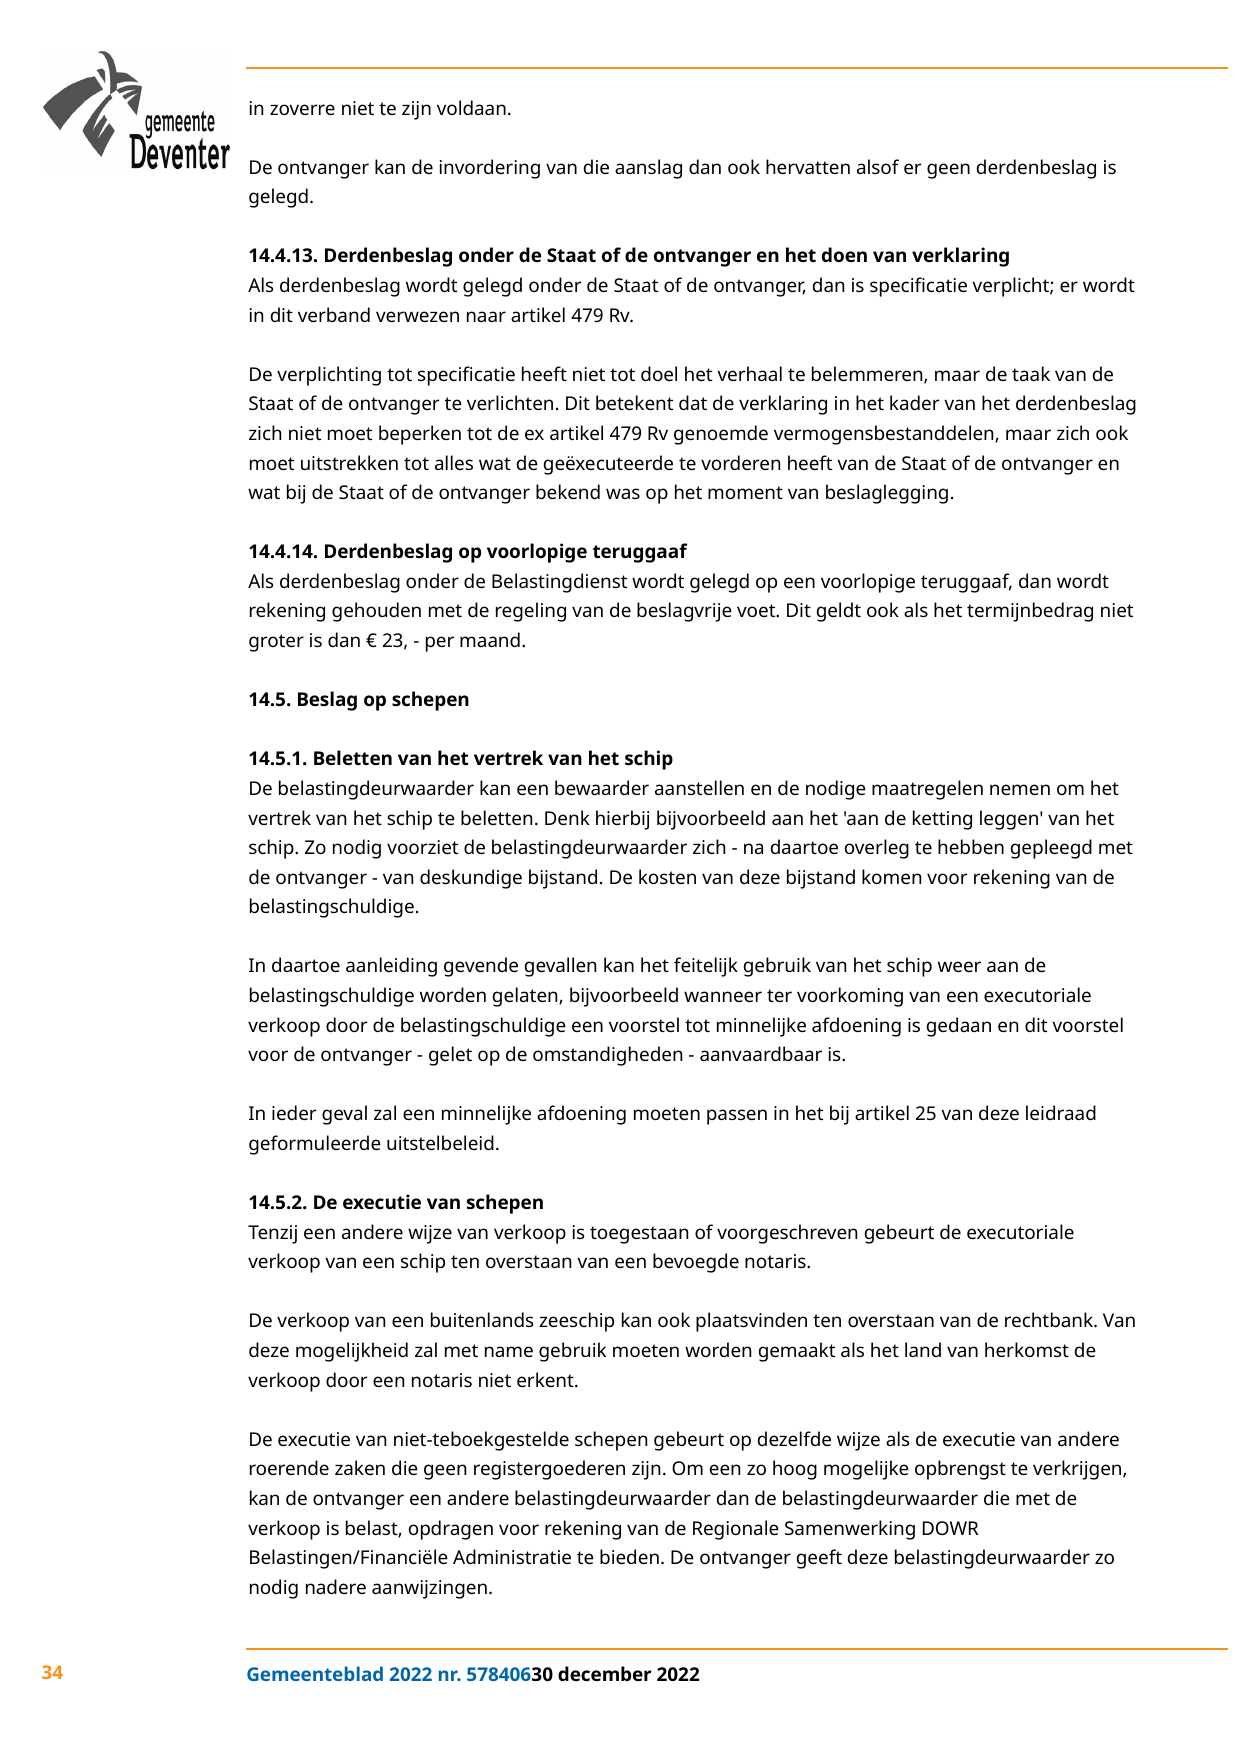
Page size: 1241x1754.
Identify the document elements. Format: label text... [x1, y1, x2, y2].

text 14.5. Beslag op schepen [248, 686, 1152, 712]
text De executie van niet-teboekgestelde schepen gebeurt op dezelfde wijze als de executie van andere roerende zaken die geen registergoederen zijn. Om een zo hoog mogelijke opbrengst te verkrijgen, kan de ontvanger een andere belastingdeurwaarder dan de belastingdeurwaarder die met de verkoop is belast, opdragen voor rekening van de Regionale Samenwerking DOWR Belastingen/Financiële Administratie te bieden. De ontvanger geeft deze belastingdeurwaarder zo nodig nadere aanwijzingen. [248, 1426, 1152, 1600]
text 14.5.2. De executie van schepen [248, 1189, 1152, 1215]
text Als derdenbeslag onder de Belastingdienst wordt gelegd op een voorlopige teruggaaf, dan wordt rekening gehouden met de regeling van de beslagvrije voet. Dit geldt ook als het termijnbedrag niet groter is dan € 23, - per maand. [248, 568, 1152, 653]
text De ontvanger kan de invordering van die aanslag dan ook hervatten alsof er geen derdenbeslag is gelegd. [248, 154, 1152, 209]
text Als derdenbeslag wordt gelegd onder de Staat of de ontvanger, dan is specificatie verplicht; er wordt in dit verband verwezen naar artikel 479 Rv. [248, 272, 1152, 328]
picture [41, 47, 231, 172]
text De belastingdeurwaarder kan een bewaarder aanstellen en de nodige maatregelen nemen om het vertrek van het schip te beletten. Denk hierbij bijvoorbeeld aan het 'aan de ketting leggen' van het schip. Zo nodig voorziet de belastingdeurwaarder zich - na daartoe overleg te hebben gepleegd met de ontvanger - van deskundige bijstand. De kosten van deze bijstand komen voor rekening van de belastingschuldige. [248, 775, 1152, 919]
text In ieder geval zal een minnelijke afdoening moeten passen in het bij artikel 25 van deze leidraad geformuleerde uitstelbeleid. [248, 1101, 1152, 1156]
text 14.5.1. Beletten van het vertrek van het schip [248, 746, 1152, 771]
text 14.4.13. Derdenbeslag onder de Staat of de ontvanger en het doen van verklaring [248, 243, 1152, 268]
text in zoverre niet te zijn voldaan. [248, 95, 1152, 121]
text De verkoop van een buitenlands zeeschip kan ook plaatsvinden ten overstaan van de rechtbank. Van deze mogelijkheid zal met name gebruik moeten worden gemaakt als het land van herkomst de verkoop door een notaris niet erkent. [248, 1308, 1152, 1393]
text Tenzij een andere wijze van verkoop is toegestaan of voorgeschreven gebeurt de executoriale verkoop van een schip ten overstaan van een bevoegde notaris. [248, 1219, 1152, 1274]
text De verplichting tot specificatie heeft niet tot doel het verhaal te belemmeren, maar de taak van de Staat of de ontvanger te verlichten. Dit betekent dat de verklaring in het kader van het derdenbeslag zich niet moet beperken tot de ex artikel 479 Rv genoemde vermogensbestanddelen, maar zich ook moet uitstrekken tot alles wat de geëxecuteerde te vorderen heeft van de Staat of de ontvanger en wat bij de Staat of de ontvanger bekend was op het moment van beslaglegging. [248, 361, 1152, 505]
text 14.4.14. Derdenbeslag op voorlopige teruggaaf [248, 538, 1152, 564]
text In daartoe aanleiding gevende gevallen kan het feitelijk gebruik van het schip weer aan de belastingschuldige worden gelaten, bijvoorbeeld wanneer ter voorkoming van een executoriale verkoop door de belastingschuldige een voorstel tot minnelijke afdoening is gedaan en dit voorstel voor de ontvanger - gelet op de omstandigheden - aanvaardbaar is. [248, 953, 1152, 1067]
